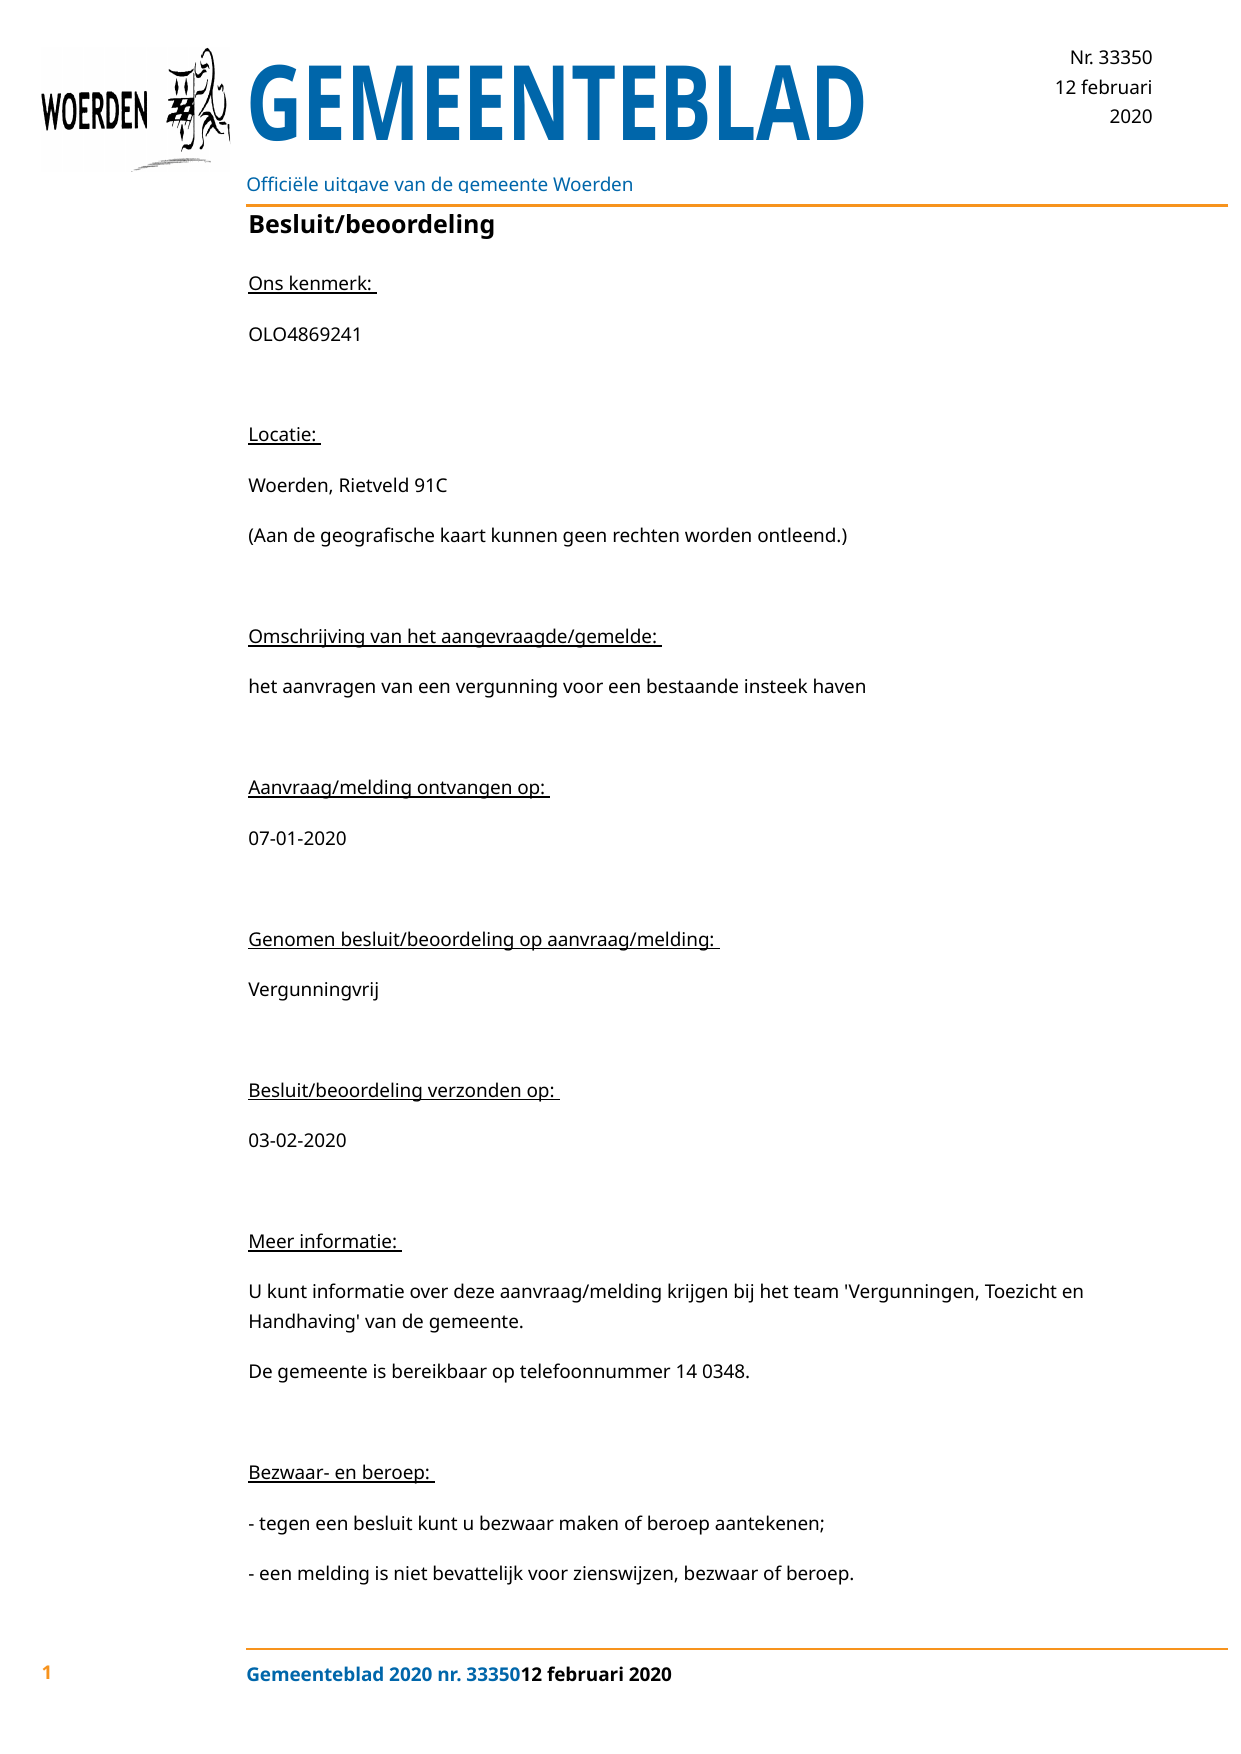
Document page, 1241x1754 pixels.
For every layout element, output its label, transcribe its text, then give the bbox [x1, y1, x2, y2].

text Ons kenmerk: [248, 270, 1152, 296]
text Locatie: [248, 422, 1152, 447]
text Meer informatie: [248, 1228, 1152, 1254]
text U kunt informatie over deze aanvraag/melding krijgen bij het team 'Vergunningen, Toezicht en Handhaving' van de gemeente. [248, 1279, 1152, 1334]
text - tegen een besluit kunt u bezwaar maken of beroep aantekenen; [248, 1510, 1152, 1536]
text OLO4869241 [248, 321, 1152, 346]
text 07-01-2020 [248, 825, 1152, 851]
picture [41, 47, 231, 172]
text Woerden, Rietveld 91C [248, 472, 1152, 498]
text 03-02-2020 [248, 1127, 1152, 1153]
text Bezwaar- en beroep: [248, 1459, 1152, 1485]
text Besluit/beoordeling verzonden op: [248, 1077, 1152, 1103]
text Vergunningvrij [248, 976, 1152, 1002]
text (Aan de geografische kaart kunnen geen rechten worden ontleend.) [248, 522, 1152, 548]
text het aanvragen van een vergunning voor een bestaande insteek haven [248, 674, 1152, 699]
text - een melding is niet bevattelijk voor zienswijzen, bezwaar of beroep. [248, 1560, 1152, 1586]
text De gemeente is bereikbaar op telefoonnummer 14 0348. [248, 1359, 1152, 1384]
text Omschrijving van het aangevraagde/gemelde: [248, 623, 1152, 649]
text Aanvraag/melding ontvangen op: [248, 774, 1152, 800]
text Besluit/beoordeling [248, 207, 1152, 241]
text Genomen besluit/beoordeling op aanvraag/melding: [248, 926, 1152, 951]
